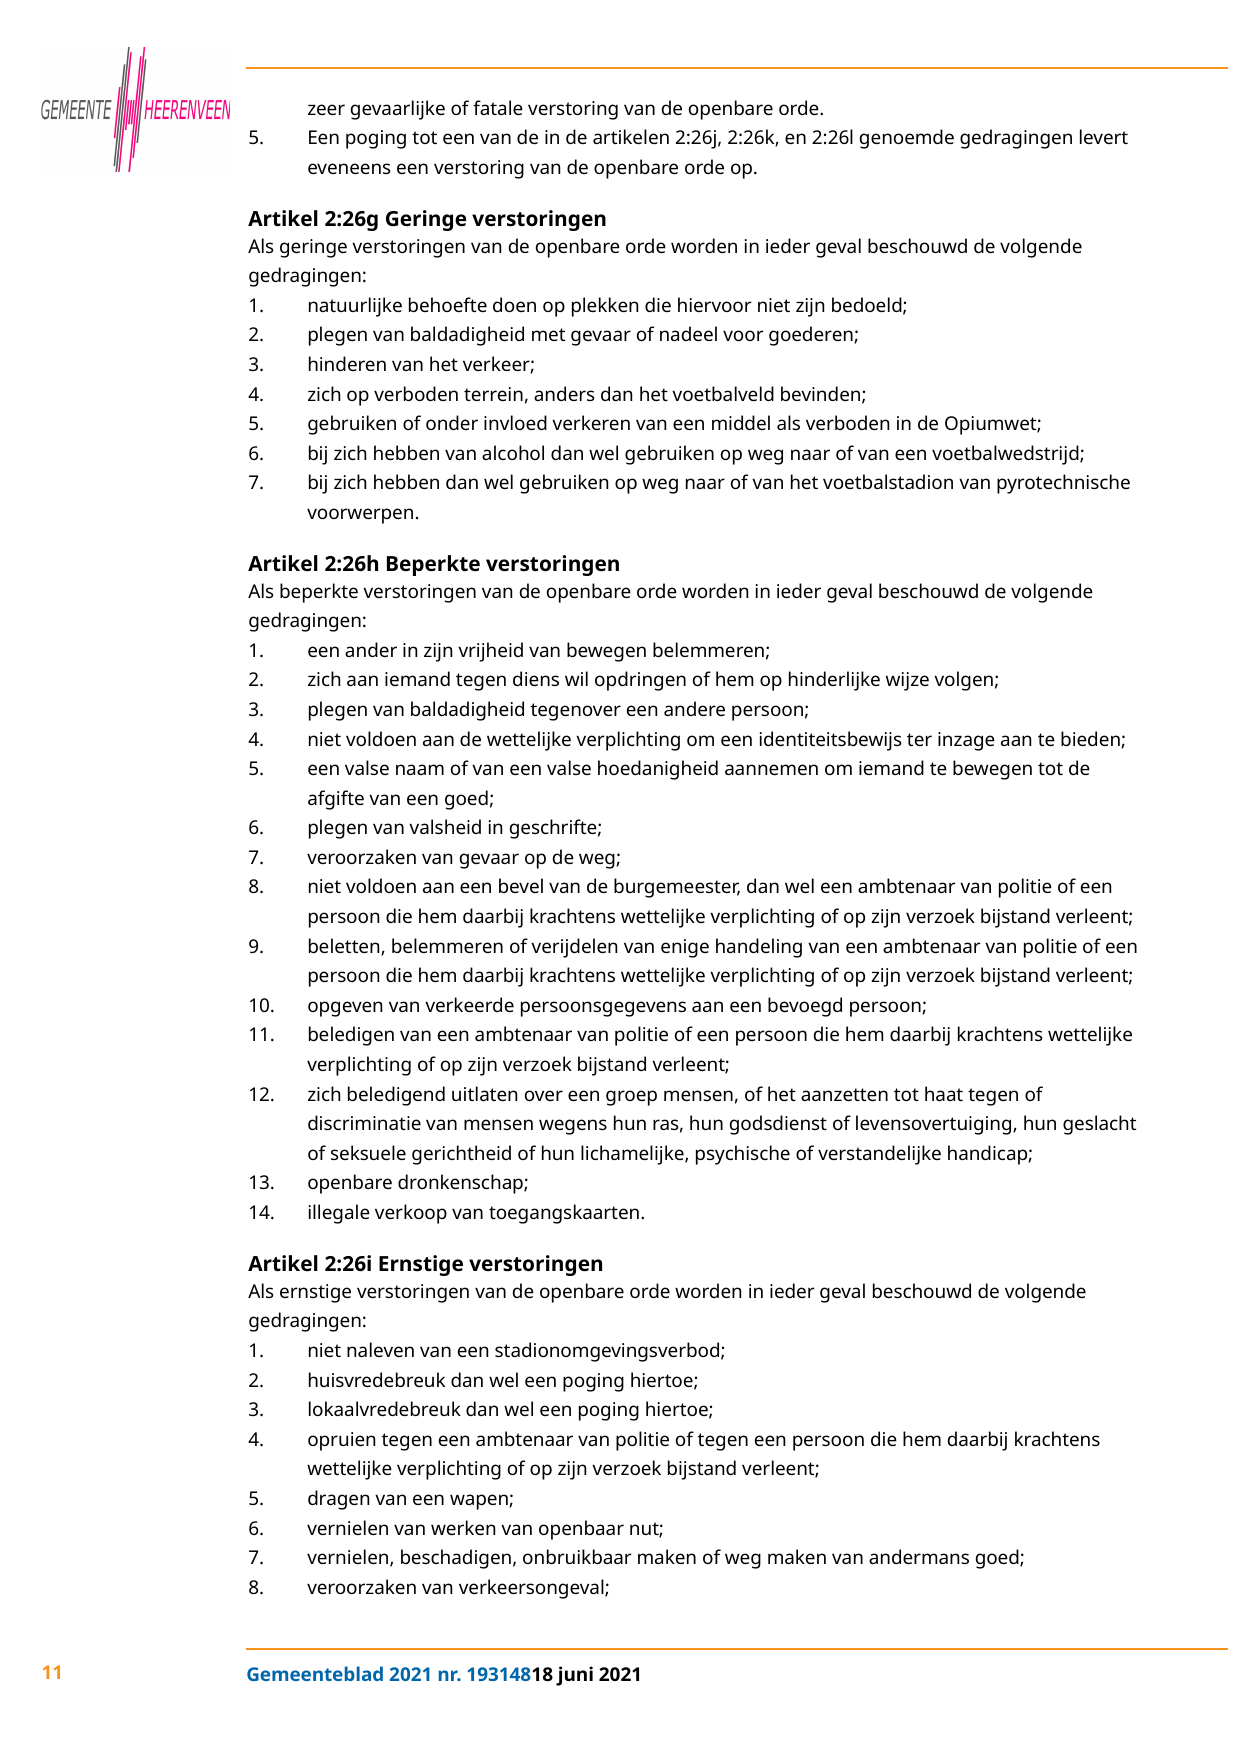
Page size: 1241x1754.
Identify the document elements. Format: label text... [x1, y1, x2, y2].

text Als geringe verstoringen van de openbare orde worden in ieder geval beschouwd de volgende gedragingen: [248, 233, 1152, 288]
list zich beledigend uitlaten over een groep mensen, of het aanzetten tot haat tegen of discriminatie van mensen wegens hun ras, hun godsdienst of levensovertuiging, hun geslacht of seksuele gerichtheid of hun lichamelijke, psychische of verstandelijke handicap; [248, 1081, 1152, 1166]
list zeer gevaarlijke of fatale verstoring van de openbare orde. [248, 95, 1152, 121]
list vernielen, beschadigen, onbruikbaar maken of weg maken van andermans goed; [248, 1544, 1152, 1570]
text Als ernstige verstoringen van de openbare orde worden in ieder geval beschouwd de volgende gedragingen: [248, 1278, 1152, 1333]
list bij zich hebben dan wel gebruiken op weg naar of van het voetbalstadion van pyrotechnische voorwerpen. [248, 469, 1152, 525]
list illegale verkoop van toegangskaarten. [248, 1199, 1152, 1225]
text Als beperkte verstoringen van de openbare orde worden in ieder geval beschouwd de volgende gedragingen: [248, 578, 1152, 633]
list een valse naam of van een valse hoedanigheid aannemen om iemand te bewegen tot de afgifte van een goed; [248, 755, 1152, 811]
list natuurlijke behoefte doen op plekken die hiervoor niet zijn bedoeld; [248, 292, 1152, 318]
list niet voldoen aan een bevel van de burgemeester, dan wel een ambtenaar van politie of een persoon die hem daarbij krachtens wettelijke verplichting of op zijn verzoek bijstand verleent; [248, 874, 1152, 929]
list opgeven van verkeerde persoonsgegevens aan een bevoegd persoon; [248, 992, 1152, 1018]
list hinderen van het verkeer; [248, 351, 1152, 377]
list huisvredebreuk dan wel een poging hiertoe; [248, 1367, 1152, 1392]
list een ander in zijn vrijheid van bewegen belemmeren; [248, 637, 1152, 663]
list beledigen van een ambtenaar van politie of een persoon die hem daarbij krachtens wettelijke verplichting of op zijn verzoek bijstand verleent; [248, 1022, 1152, 1077]
list veroorzaken van gevaar op de weg; [248, 844, 1152, 870]
list openbare dronkenschap; [248, 1169, 1152, 1195]
list plegen van baldadigheid met gevaar of nadeel voor goederen; [248, 322, 1152, 347]
list niet naleven van een stadionomgevingsverbod; [248, 1337, 1152, 1363]
list niet voldoen aan de wettelijke verplichting om een identiteitsbewijs ter inzage aan te bieden; [248, 726, 1152, 752]
list lokaalvredebreuk dan wel een poging hiertoe; [248, 1396, 1152, 1422]
list plegen van baldadigheid tegenover een andere persoon; [248, 696, 1152, 722]
text Artikel 2:26i Ernstige verstoringen [248, 1249, 1152, 1278]
list Een poging tot een van de in de artikelen 2:26j, 2:26k, en 2:26l genoemde gedragingen levert eveneens een verstoring van de openbare orde op. [248, 124, 1152, 180]
list beletten, belemmeren of verijdelen van enige handeling van een ambtenaar van politie of een persoon die hem daarbij krachtens wettelijke verplichting of op zijn verzoek bijstand verleent; [248, 933, 1152, 988]
picture [41, 47, 231, 172]
list gebruiken of onder invloed verkeren van een middel als verboden in de Opiumwet; [248, 410, 1152, 436]
list plegen van valsheid in geschrifte; [248, 814, 1152, 840]
list veroorzaken van verkeersongeval; [248, 1574, 1152, 1599]
text Artikel 2:26h Beperkte verstoringen [248, 549, 1152, 578]
list bij zich hebben van alcohol dan wel gebruiken op weg naar of van een voetbalwedstrijd; [248, 440, 1152, 466]
list opruien tegen een ambtenaar van politie of tegen een persoon die hem daarbij krachtens wettelijke verplichting of op zijn verzoek bijstand verleent; [248, 1426, 1152, 1481]
list zich op verboden terrein, anders dan het voetbalveld bevinden; [248, 381, 1152, 406]
list zich aan iemand tegen diens wil opdringen of hem op hinderlijke wijze volgen; [248, 667, 1152, 692]
list dragen van een wapen; [248, 1485, 1152, 1511]
list vernielen van werken van openbaar nut; [248, 1515, 1152, 1540]
text Artikel 2:26g Geringe verstoringen [248, 204, 1152, 233]
